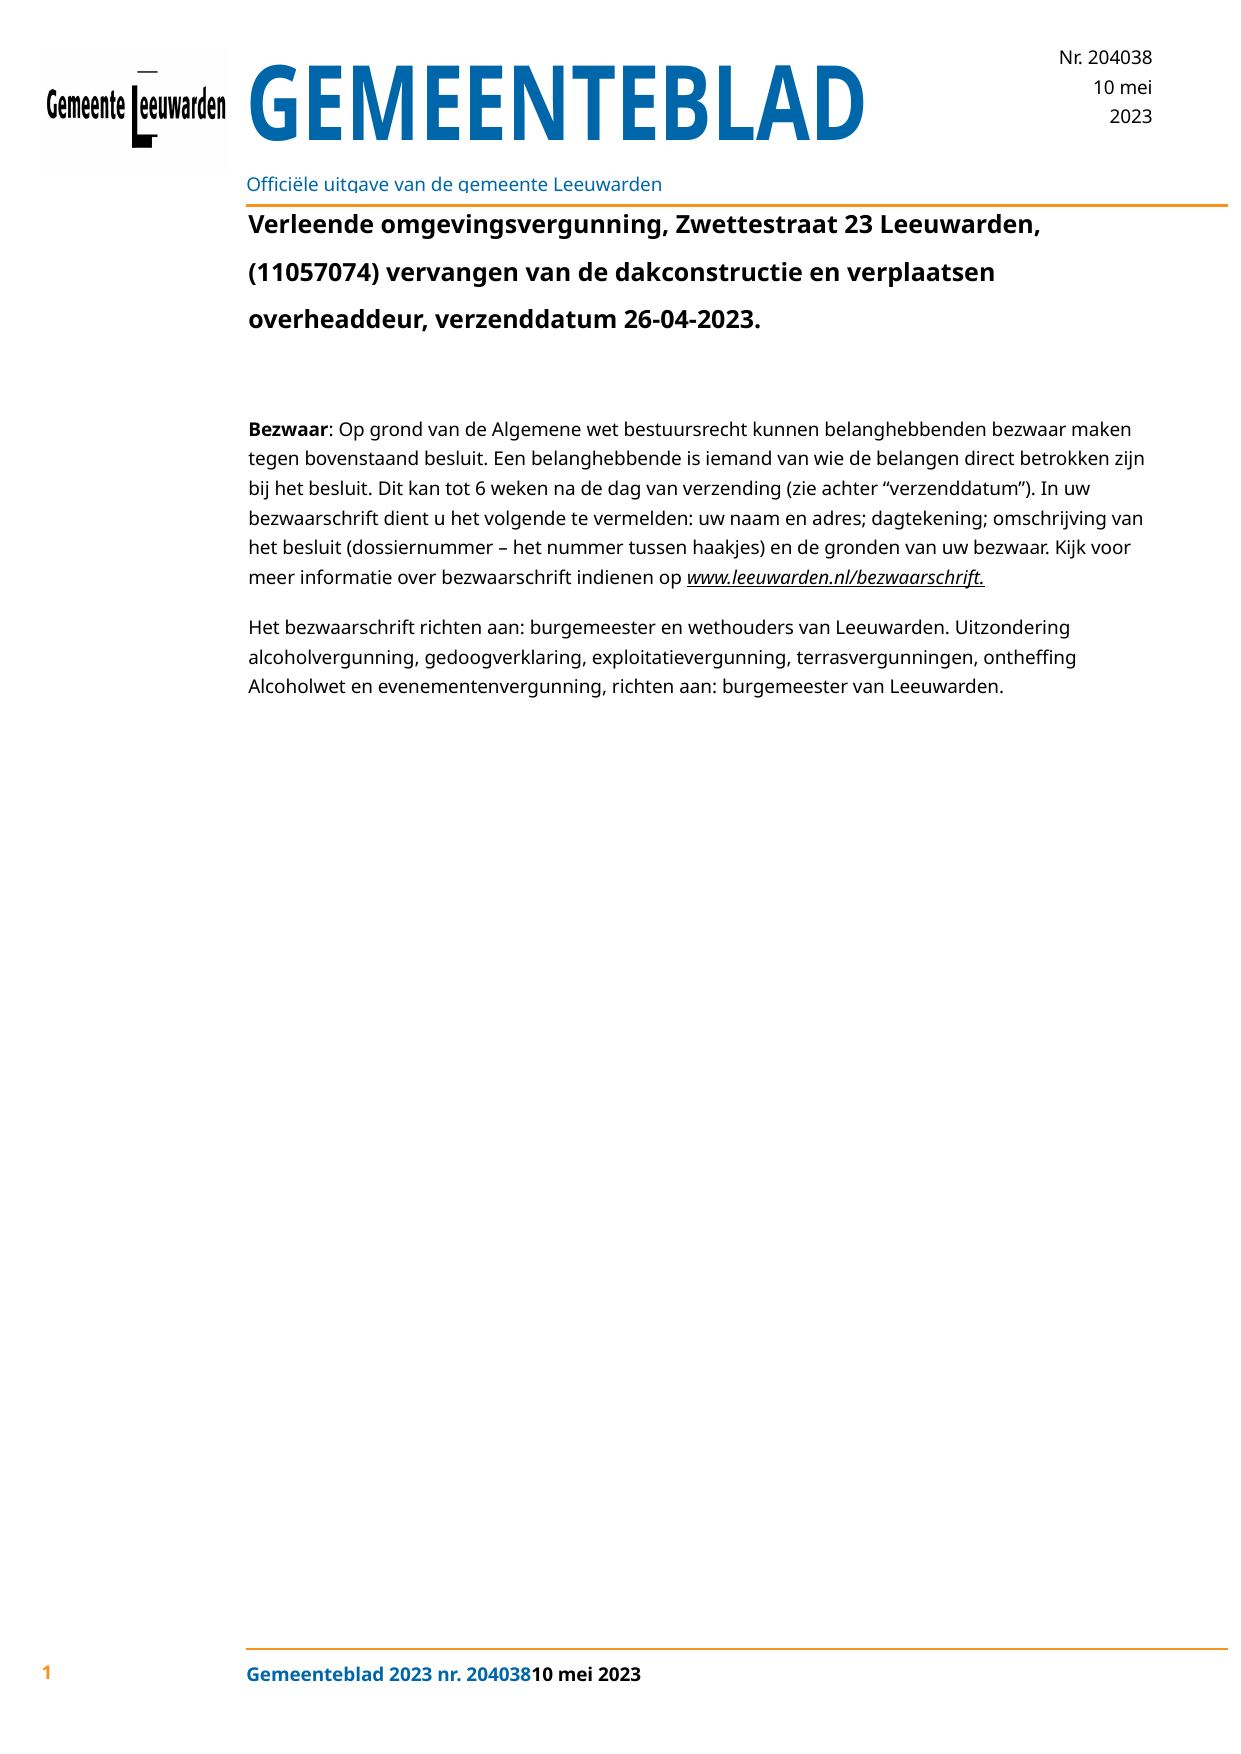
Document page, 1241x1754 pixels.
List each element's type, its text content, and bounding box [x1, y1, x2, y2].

picture [41, 47, 231, 172]
text Verleende omgevingsvergunning, Zwettestraat 23 Leeuwarden, (11057074) vervangen van de dakconstructie en verplaatsen overheaddeur, verzenddatum 26-04-2023. [248, 207, 1152, 336]
text Bezwaar: Op grond van de Algemene wet bestuursrecht kunnen belanghebbenden bezwaar maken tegen bovenstaand besluit. Een belanghebbende is iemand van wie de belangen direct betrokken zijn bij het besluit. Dit kan tot 6 weken na de dag van verzending (zie achter “verzenddatum”). In uw bezwaarschrift dient u het volgende te vermelden: uw naam en adres; dagtekening; omschrijving van het besluit (dossiernummer – het nummer tussen haakjes) en de gronden van uw bezwaar. Kijk voor meer informatie over bezwaarschrift indienen op www.leeuwarden.nl/bezwaarschrift. [248, 416, 1152, 589]
text Het bezwaarschrift richten aan: burgemeester en wethouders van Leeuwarden. Uitzondering alcoholvergunning, gedoogverklaring, exploitatievergunning, terrasvergunningen, ontheffing Alcoholwet en evenementenvergunning, richten aan: burgemeester van Leeuwarden. [248, 614, 1152, 699]
